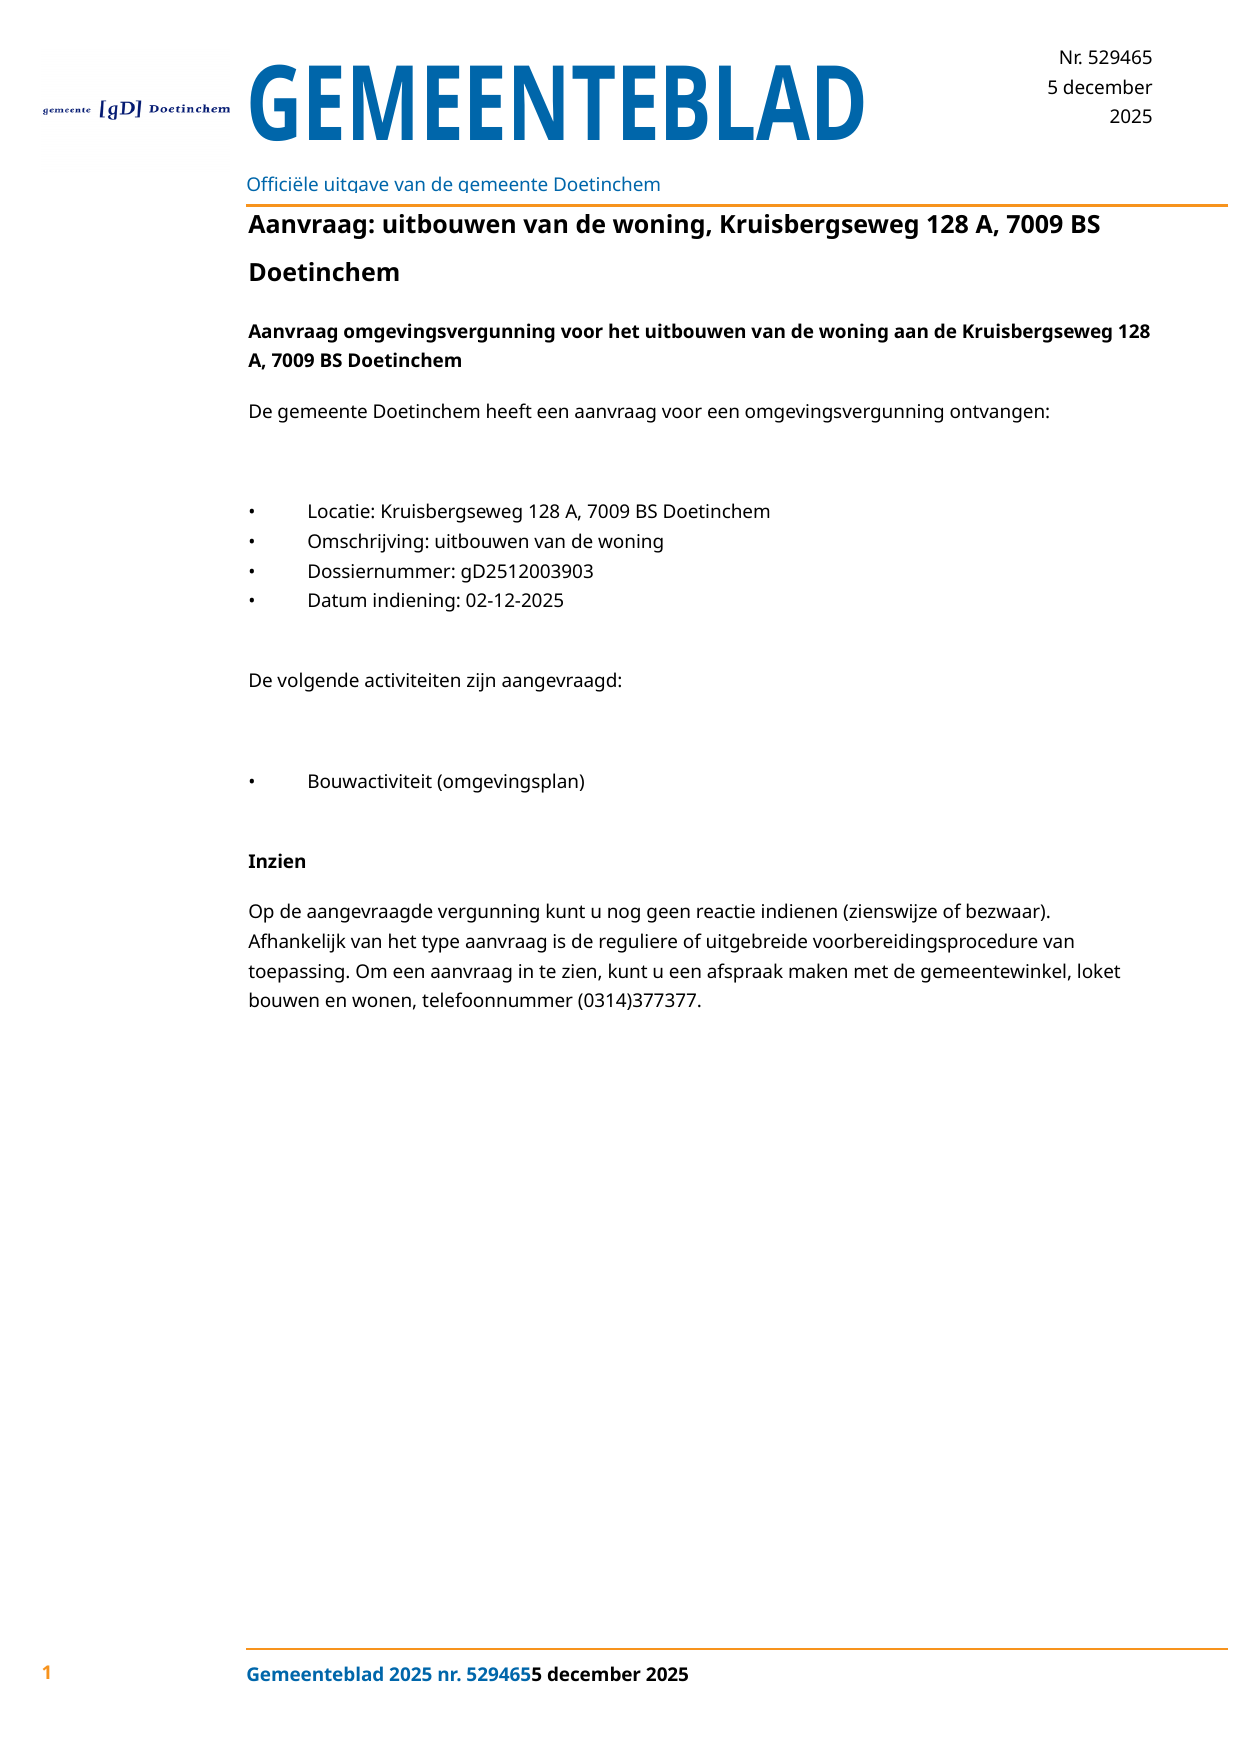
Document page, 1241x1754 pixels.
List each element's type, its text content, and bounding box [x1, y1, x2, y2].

text Aanvraag omgevingsvergunning voor het uitbouwen van de woning aan de Kruisbergseweg 128 A, 7009 BS Doetinchem [248, 318, 1152, 373]
text Aanvraag: uitbouwen van de woning, Kruisbergseweg 128 A, 7009 BS Doetinchem [248, 207, 1152, 288]
picture [41, 47, 231, 172]
list Locatie: Kruisbergseweg 128 A, 7009 BS Doetinchem [248, 499, 1152, 524]
text Op de aangevraagde vergunning kunt u nog geen reactie indienen (zienswijze of bezwaar). Afhankelijk van het type aanvraag is de reguliere of uitgebreide voorbereidingsprocedure van toepassing. Om een aanvraag in te zien, kunt u een afspraak maken met de gemeentewinkel, loket bouwen en wonen, telefoonnummer (0314)377377. [248, 899, 1152, 1013]
list Datum indiening: 02-12-2025 [248, 587, 1152, 613]
list Omschrijving: uitbouwen van de woning [248, 528, 1152, 554]
text De volgende activiteiten zijn aangevraagd: [248, 667, 1152, 693]
list Dossiernummer: gD2512003903 [248, 558, 1152, 584]
text Inzien [248, 848, 1152, 874]
list Bouwactiviteit (omgevingsplan) [248, 768, 1152, 794]
text De gemeente Doetinchem heeft een aanvraag voor een omgevingsvergunning ontvangen: [248, 398, 1152, 424]
